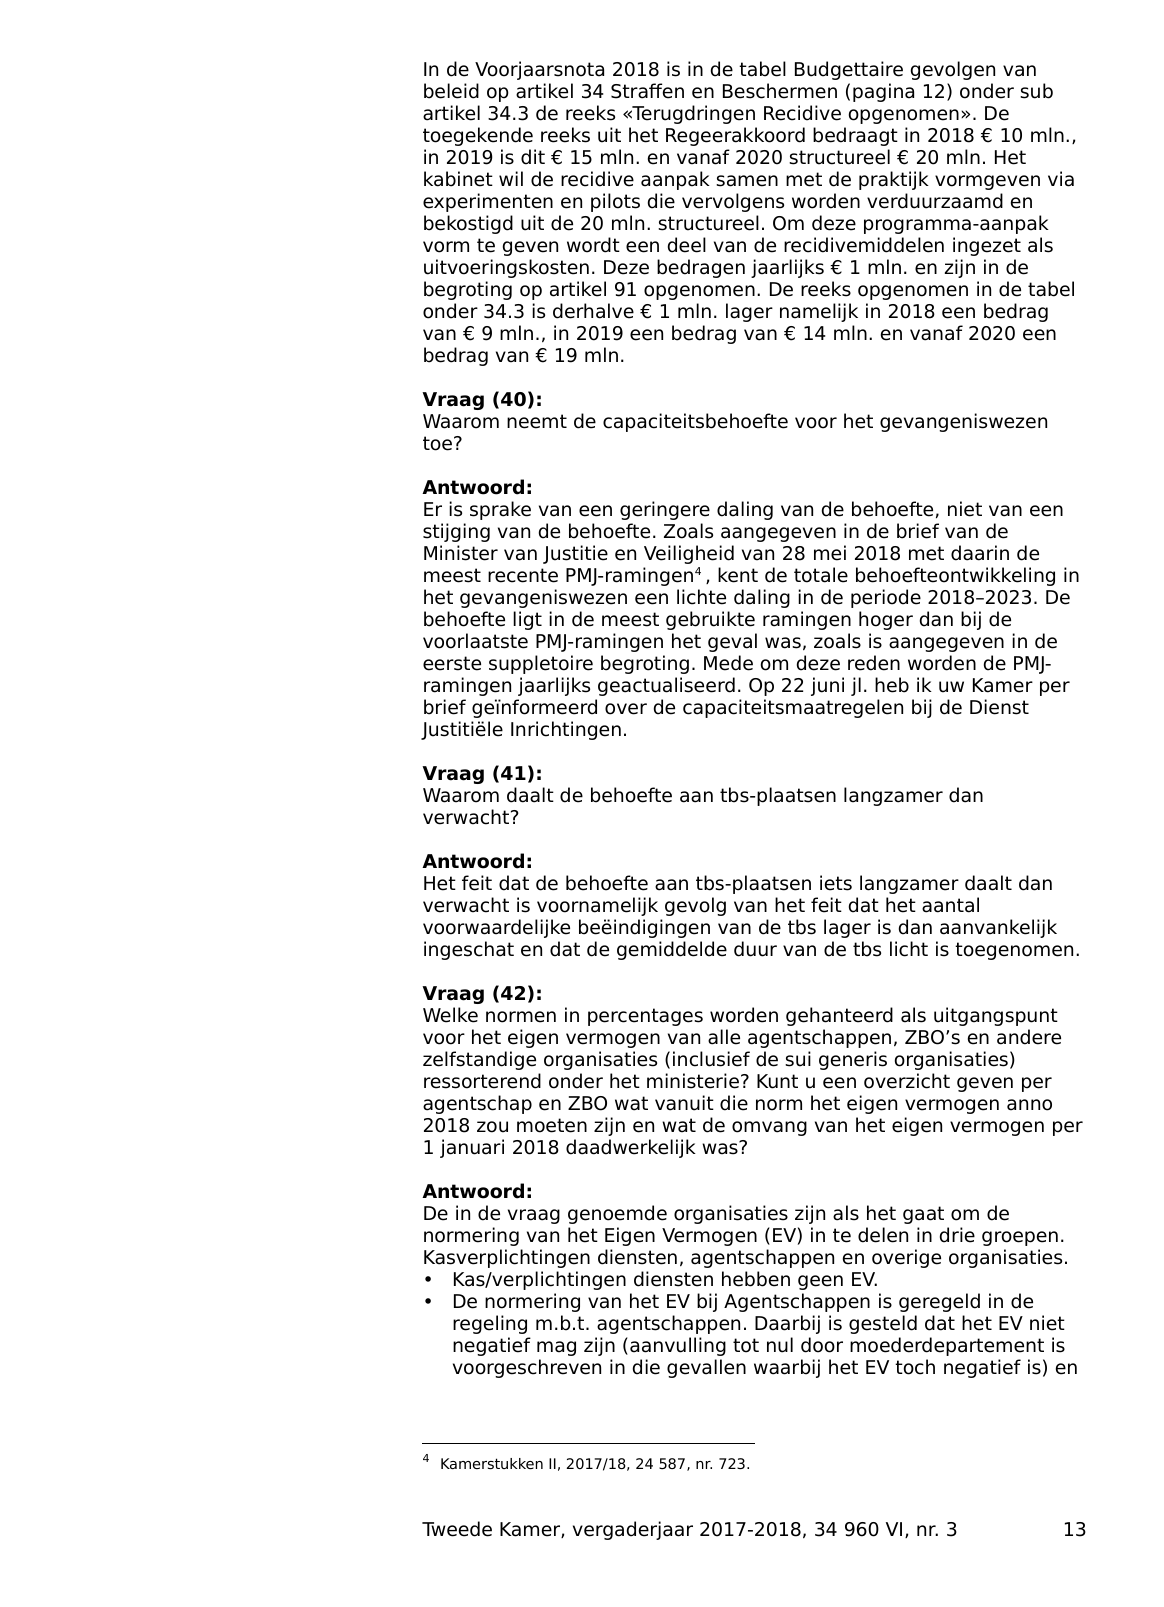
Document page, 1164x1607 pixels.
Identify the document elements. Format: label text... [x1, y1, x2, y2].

text Vraag (41): [422, 763, 1087, 785]
text Kamerstukken II, 2017/18, 24 587, nr. 723. [422, 1452, 1087, 1474]
text Het feit dat de behoefte aan tbs-plaatsen iets langzamer daalt dan verwacht is voornamelijk gevolg van het feit dat het aantal voorwaardelijke beëindigingen van de tbs lager is dan aanvankelijk ingeschat en dat de gemiddelde duur van de tbs licht is toegenomen. [422, 873, 1087, 961]
text Waarom neemt de capaciteitsbehoefte voor het gevangeniswezen toe? [422, 411, 1087, 455]
text • Kas/verplichtingen diensten hebben geen EV. [422, 1269, 1087, 1291]
text Antwoord: [422, 1181, 1087, 1203]
text In de Voorjaarsnota 2018 is in de tabel Budgettaire gevolgen van beleid op artikel 34 Straffen en Beschermen (pagina 12) onder sub artikel 34.3 de reeks «Terugdringen Recidive opgenomen». De toegekende reeks uit het Regeerakkoord bedraagt in 2018 € 10 mln., in 2019 is dit € 15 mln. en vanaf 2020 structureel € 20 mln. Het kabinet wil de recidive aanpak samen met de praktijk vormgeven via experimenten en pilots die vervolgens worden verduurzaamd en bekostigd uit de 20 mln. structureel. Om deze programma-aanpak vorm te geven wordt een deel van de recidivemiddelen ingezet als uitvoeringskosten. Deze bedragen jaarlijks € 1 mln. en zijn in de begroting op artikel 91 opgenomen. De reeks opgenomen in de tabel onder 34.3 is derhalve € 1 mln. lager namelijk in 2018 een bedrag van € 9 mln., in 2019 een bedrag van € 14 mln. en vanaf 2020 een bedrag van € 19 mln. [422, 59, 1087, 367]
text De in de vraag genoemde organisaties zijn als het gaat om de normering van het Eigen Vermogen (EV) in te delen in drie groepen. Kasverplichtingen diensten, agentschappen en overige organisaties. [422, 1203, 1087, 1269]
text Vraag (42): [422, 983, 1087, 1005]
text Antwoord: [422, 851, 1087, 873]
text Er is sprake van een geringere daling van de behoefte, niet van een stijging van de behoefte. Zoals aangegeven in de brief van de Minister van Justitie en Veiligheid van 28 mei 2018 met daarin de meest recente PMJ-ramingen, kent de totale behoefteontwikkeling in het gevangeniswezen een lichte daling in de periode 2018–2023. De behoefte ligt in de meest gebruikte ramingen hoger dan bij de voorlaatste PMJ-ramingen het geval was, zoals is aangegeven in de eerste suppletoire begroting. Mede om deze reden worden de PMJ-ramingen jaarlijks geactualiseerd. Op 22 juni jl. heb ik uw Kamer per brief geïnformeerd over de capaciteitsmaatregelen bij de Dienst Justitiële Inrichtingen. [422, 499, 1087, 741]
text Antwoord: [422, 477, 1087, 499]
text Vraag (40): [422, 389, 1087, 411]
text Welke normen in percentages worden gehanteerd als uitgangspunt voor het eigen vermogen van alle agentschappen, ZBO’s en andere zelfstandige organisaties (inclusief de sui generis organisaties) ressorterend onder het ministerie? Kunt u een overzicht geven per agentschap en ZBO wat vanuit die norm het eigen vermogen anno 2018 zou moeten zijn en wat de omvang van het eigen vermogen per 1 januari 2018 daadwerkelijk was? [422, 1005, 1087, 1159]
text • De normering van het EV bij Agentschappen is geregeld in de regeling m.b.t. agentschappen. Daarbij is gesteld dat het EV niet negatief mag zijn (aanvulling tot nul door moederdepartement is voorgeschreven in die gevallen waarbij het EV toch negatief is) en [422, 1291, 1087, 1379]
text Waarom daalt de behoefte aan tbs-plaatsen langzamer dan verwacht? [422, 785, 1087, 829]
